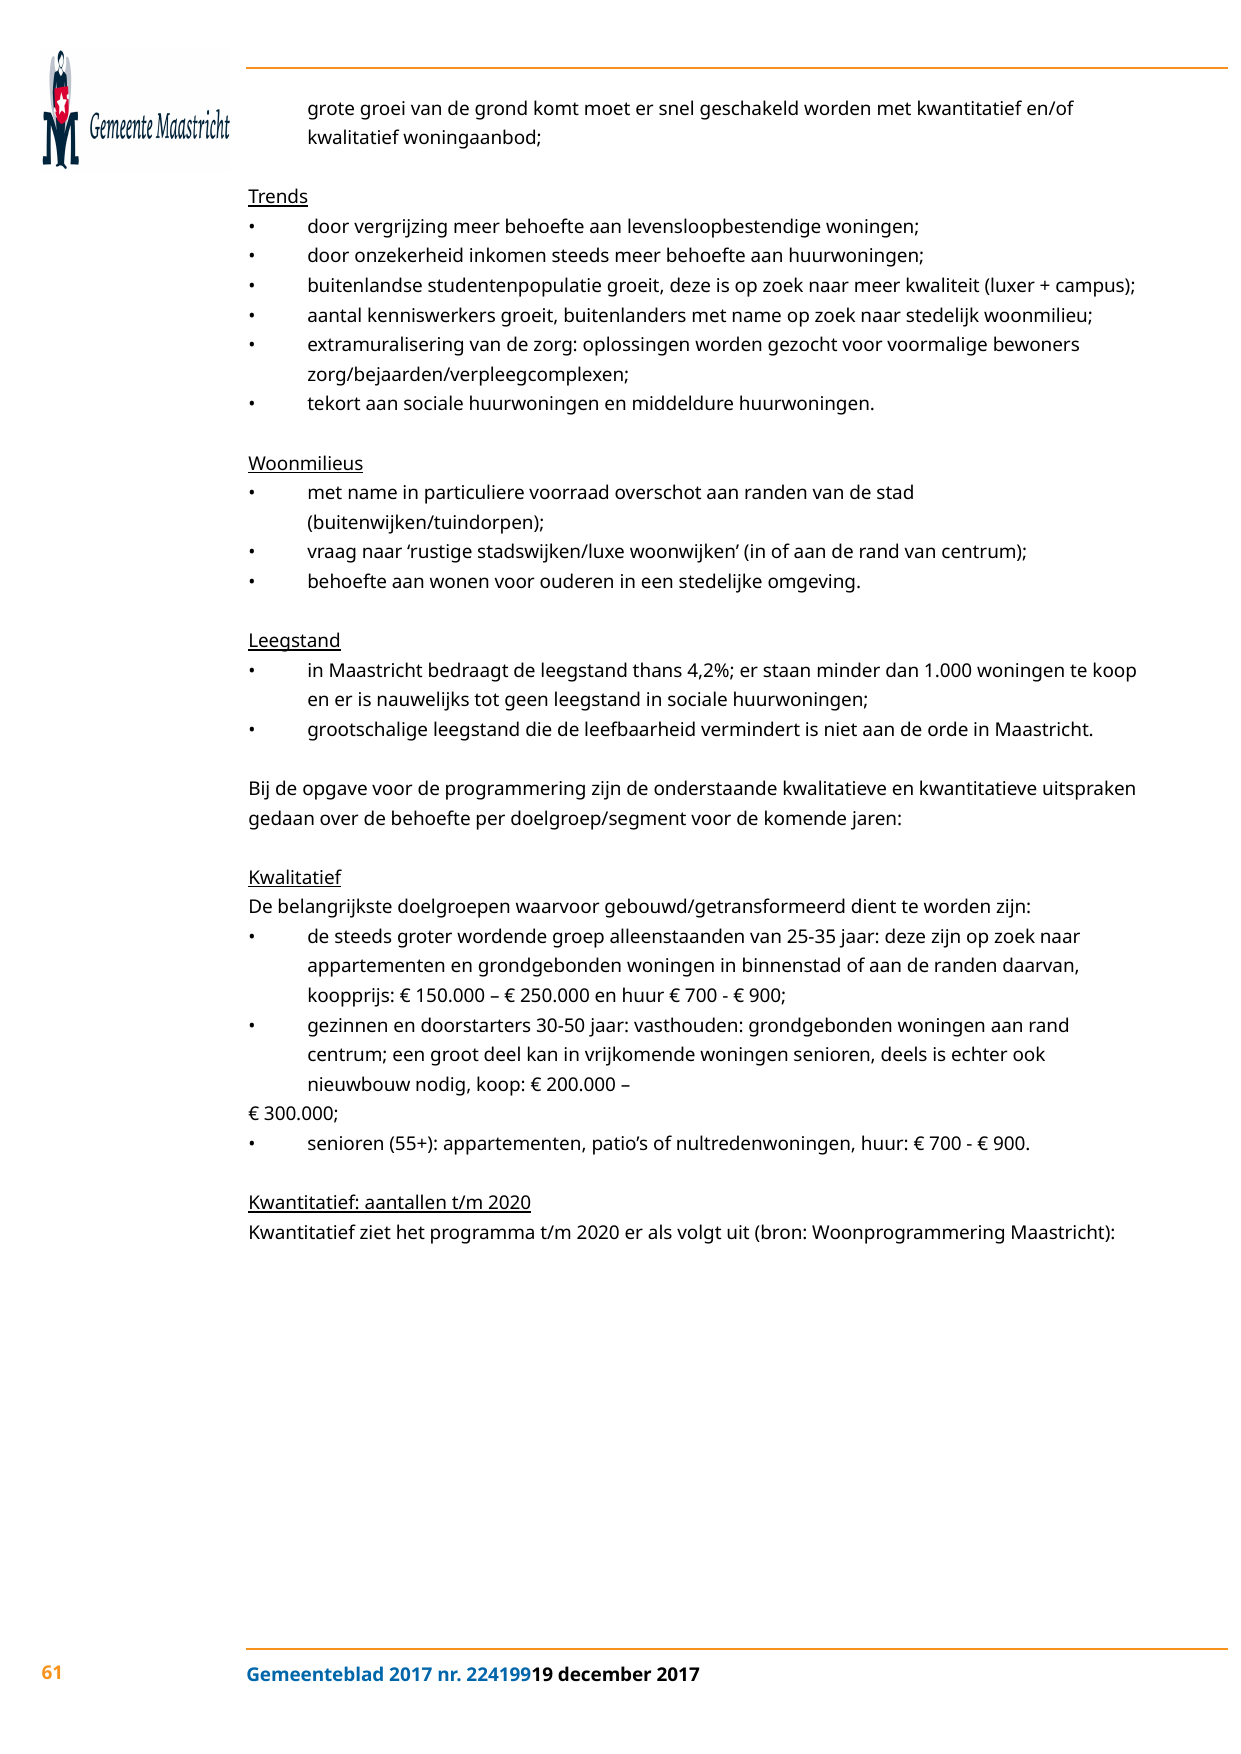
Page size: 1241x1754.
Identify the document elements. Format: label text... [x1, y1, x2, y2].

picture [41, 47, 231, 172]
list behoefte aan wonen voor ouderen in een stedelijke omgeving. [248, 568, 1152, 594]
text De belangrijkste doelgroepen waarvoor gebouwd/getransformeerd dient te worden zijn: [248, 893, 1152, 919]
list buitenlandse studentenpopulatie groeit, deze is op zoek naar meer kwaliteit (luxer + campus); [248, 272, 1152, 298]
text Leegstand [248, 627, 1152, 653]
list de steeds groter wordende groep alleenstaanden van 25-35 jaar: deze zijn op zoek naar appartementen en grondgebonden woningen in binnenstad of aan de randen daarvan, koopprijs: € 150.000 – € 250.000 en huur € 700 - € 900; [248, 923, 1152, 1008]
list gezinnen en doorstarters 30-50 jaar: vasthouden: grondgebonden woningen aan rand centrum; een groot deel kan in vrijkomende woningen senioren, deels is echter ook nieuwbouw nodig, koop: € 200.000 – [248, 1012, 1152, 1097]
list aantal kenniswerkers groeit, buitenlanders met name op zoek naar stedelijk woonmilieu; [248, 302, 1152, 328]
list grootschalige leegstand die de leefbaarheid vermindert is niet aan de orde in Maastricht. [248, 716, 1152, 742]
text Bij de opgave voor de programmering zijn de onderstaande kwalitatieve en kwantitatieve uitspraken gedaan over de behoefte per doelgroep/segment voor de komende jaren: [248, 775, 1152, 831]
list senioren (55+): appartementen, patio’s of nultredenwoningen, huur: € 700 - € 900. [248, 1130, 1152, 1156]
list door vergrijzing meer behoefte aan levensloopbestendige woningen; [248, 213, 1152, 239]
list vraag naar ‘rustige stadswijken/luxe woonwijken’ (in of aan de rand van centrum); [248, 538, 1152, 564]
text Woonmilieus [248, 450, 1152, 476]
list tekort aan sociale huurwoningen en middeldure huurwoningen. [248, 391, 1152, 416]
list in Maastricht bedraagt de leegstand thans 4,2%; er staan minder dan 1.000 woningen te koop en er is nauwelijks tot geen leegstand in sociale huurwoningen; [248, 657, 1152, 712]
text Kwalitatief [248, 864, 1152, 890]
text Kwantitatief: aantallen t/m 2020 [248, 1189, 1152, 1215]
text Trends [248, 183, 1152, 209]
list door onzekerheid inkomen steeds meer behoefte aan huurwoningen; [248, 243, 1152, 268]
text Kwantitatief ziet het programma t/m 2020 er als volgt uit (bron: Woonprogrammering Maastricht): [248, 1219, 1152, 1245]
text € 300.000; [248, 1101, 1152, 1126]
list grote groei van de grond komt moet er snel geschakeld worden met kwantitatief en/of kwalitatief woningaanbod; [248, 95, 1152, 150]
list extramuralisering van de zorg: oplossingen worden gezocht voor voormalige bewoners zorg/bejaarden/verpleegcomplexen; [248, 331, 1152, 387]
list met name in particuliere voorraad overschot aan randen van de stad (buitenwijken/tuindorpen); [248, 479, 1152, 535]
